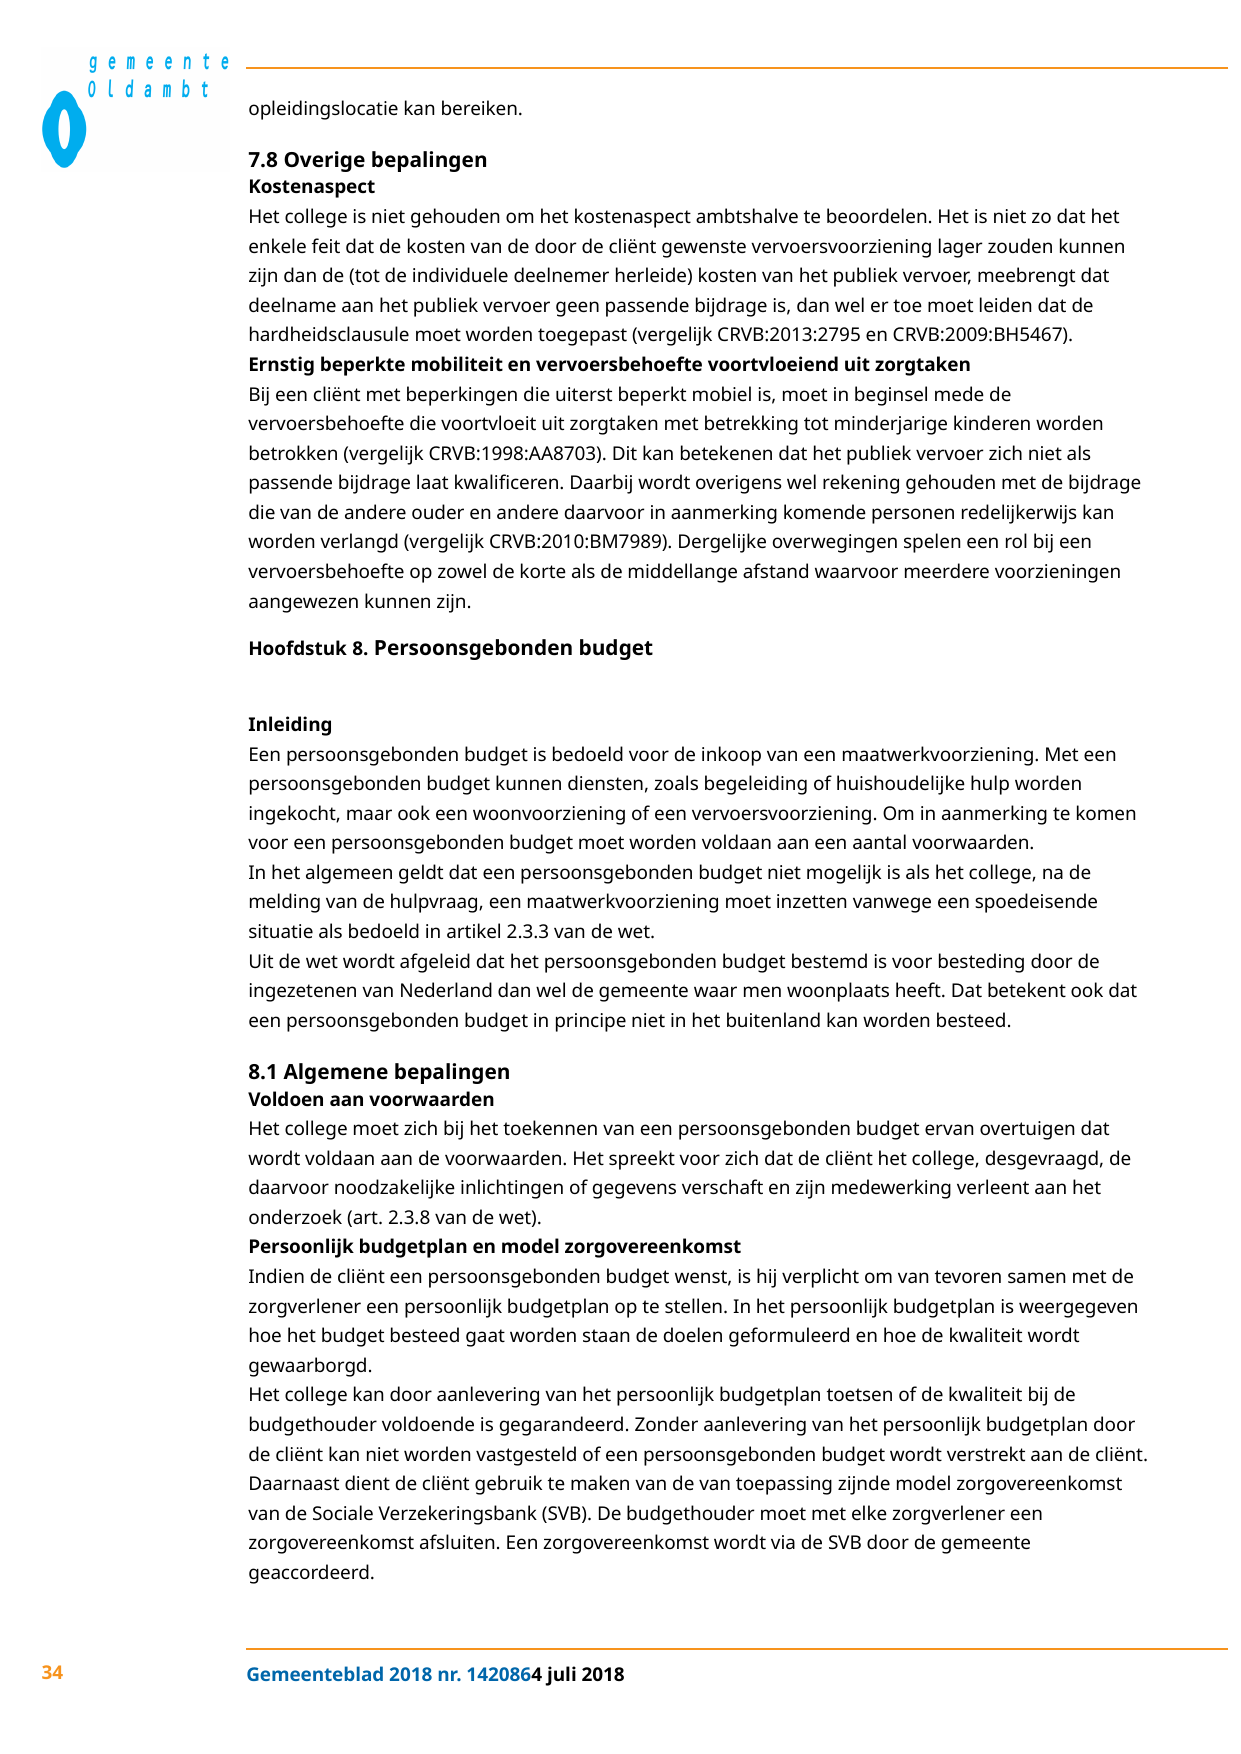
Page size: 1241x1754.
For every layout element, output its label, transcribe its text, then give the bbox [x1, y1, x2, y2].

text 7.8 Overige bepalingen [248, 145, 1152, 174]
text Uit de wet wordt afgeleid dat het persoonsgebonden budget bestemd is voor besteding door de ingezetenen van Nederland dan wel de gemeente waar men woonplaats heeft. Dat betekent ook dat een persoonsgebonden budget in principe niet in het buitenland kan worden besteed. [248, 948, 1152, 1033]
text Ernstig beperkte mobiliteit en vervoersbehoefte voortvloeiend uit zorgtaken [248, 351, 1152, 377]
text Bij een cliënt met beperkingen die uiterst beperkt mobiel is, moet in beginsel mede de vervoersbehoefte die voortvloeit uit zorgtaken met betrekking tot minderjarige kinderen worden betrokken (vergelijk CRVB:1998:AA8703). Dit kan betekenen dat het publiek vervoer zich niet als passende bijdrage laat kwalificeren. Daarbij wordt overigens wel rekening gehouden met de bijdrage die van de andere ouder en andere daarvoor in aanmerking komende personen redelijkerwijs kan worden verlangd (vergelijk CRVB:2010:BM7989). Dergelijke overwegingen spelen een rol bij een vervoersbehoefte op zowel de korte als de middellange afstand waarvoor meerdere voorzieningen aangewezen kunnen zijn. [248, 381, 1152, 613]
text Persoonlijk budgetplan en model zorgovereenkomst [248, 1234, 1152, 1259]
text Het college is niet gehouden om het kostenaspect ambtshalve te beoordelen. Het is niet zo dat het enkele feit dat de kosten van de door de cliënt gewenste vervoersvoorziening lager zouden kunnen zijn dan de (tot de individuele deelnemer herleide) kosten van het publiek vervoer, meebrengt dat deelname aan het publiek vervoer geen passende bijdrage is, dan wel er toe moet leiden dat de hardheidsclausule moet worden toegepast (vergelijk CRVB:2013:2795 en CRVB:2009:BH5467). [248, 203, 1152, 347]
text Indien de cliënt een persoonsgebonden budget wenst, is hij verplicht om van tevoren samen met de zorgverlener een persoonlijk budgetplan op te stellen. In het persoonlijk budgetplan is weergegeven hoe het budget besteed gaat worden staan de doelen geformuleerd en hoe de kwaliteit wordt gewaarborgd. [248, 1263, 1152, 1378]
text 8.1 Algemene bepalingen [248, 1057, 1152, 1086]
text Het college kan door aanlevering van het persoonlijk budgetplan toetsen of de kwaliteit bij de budgethouder voldoende is gegarandeerd. Zonder aanlevering van het persoonlijk budgetplan door de cliënt kan niet worden vastgesteld of een persoonsgebonden budget wordt verstrekt aan de cliënt. [248, 1382, 1152, 1467]
text Kostenaspect [248, 174, 1152, 199]
text Het college moet zich bij het toekennen van een persoonsgebonden budget ervan overtuigen dat wordt voldaan aan de voorwaarden. Het spreekt voor zich dat de cliënt het college, desgevraagd, de daarvoor noodzakelijke inlichtingen of gegevens verschaft en zijn medewerking verleent aan het onderzoek (art. 2.3.8 van de wet). [248, 1115, 1152, 1230]
text opleidingslocatie kan bereiken. [248, 95, 1152, 121]
text Inleiding [248, 711, 1152, 737]
picture [41, 47, 231, 172]
text In het algemeen geldt dat een persoonsgebonden budget niet mogelijk is als het college, na de melding van de hulpvraag, een maatwerkvoorziening moet inzetten vanwege een spoedeisende situatie als bedoeld in artikel 2.3.3 van de wet. [248, 859, 1152, 944]
text Daarnaast dient de cliënt gebruik te maken van de van toepassing zijnde model zorgovereenkomst van de Sociale Verzekeringsbank (SVB). De budgethouder moet met elke zorgverlener een zorgovereenkomst afsluiten. Een zorgovereenkomst wordt via de SVB door de gemeente geaccordeerd. [248, 1470, 1152, 1585]
text Een persoonsgebonden budget is bedoeld voor de inkoop van een maatwerkvoorziening. Met een persoonsgebonden budget kunnen diensten, zoals begeleiding of huishoudelijke hulp worden ingekocht, maar ook een woonvoorziening of een vervoersvoorziening. Om in aanmerking te komen voor een persoonsgebonden budget moet worden voldaan aan een aantal voorwaarden. [248, 741, 1152, 855]
text Hoofdstuk 8. Persoonsgebonden budget [248, 633, 1152, 662]
text Voldoen aan voorwaarden [248, 1086, 1152, 1112]
